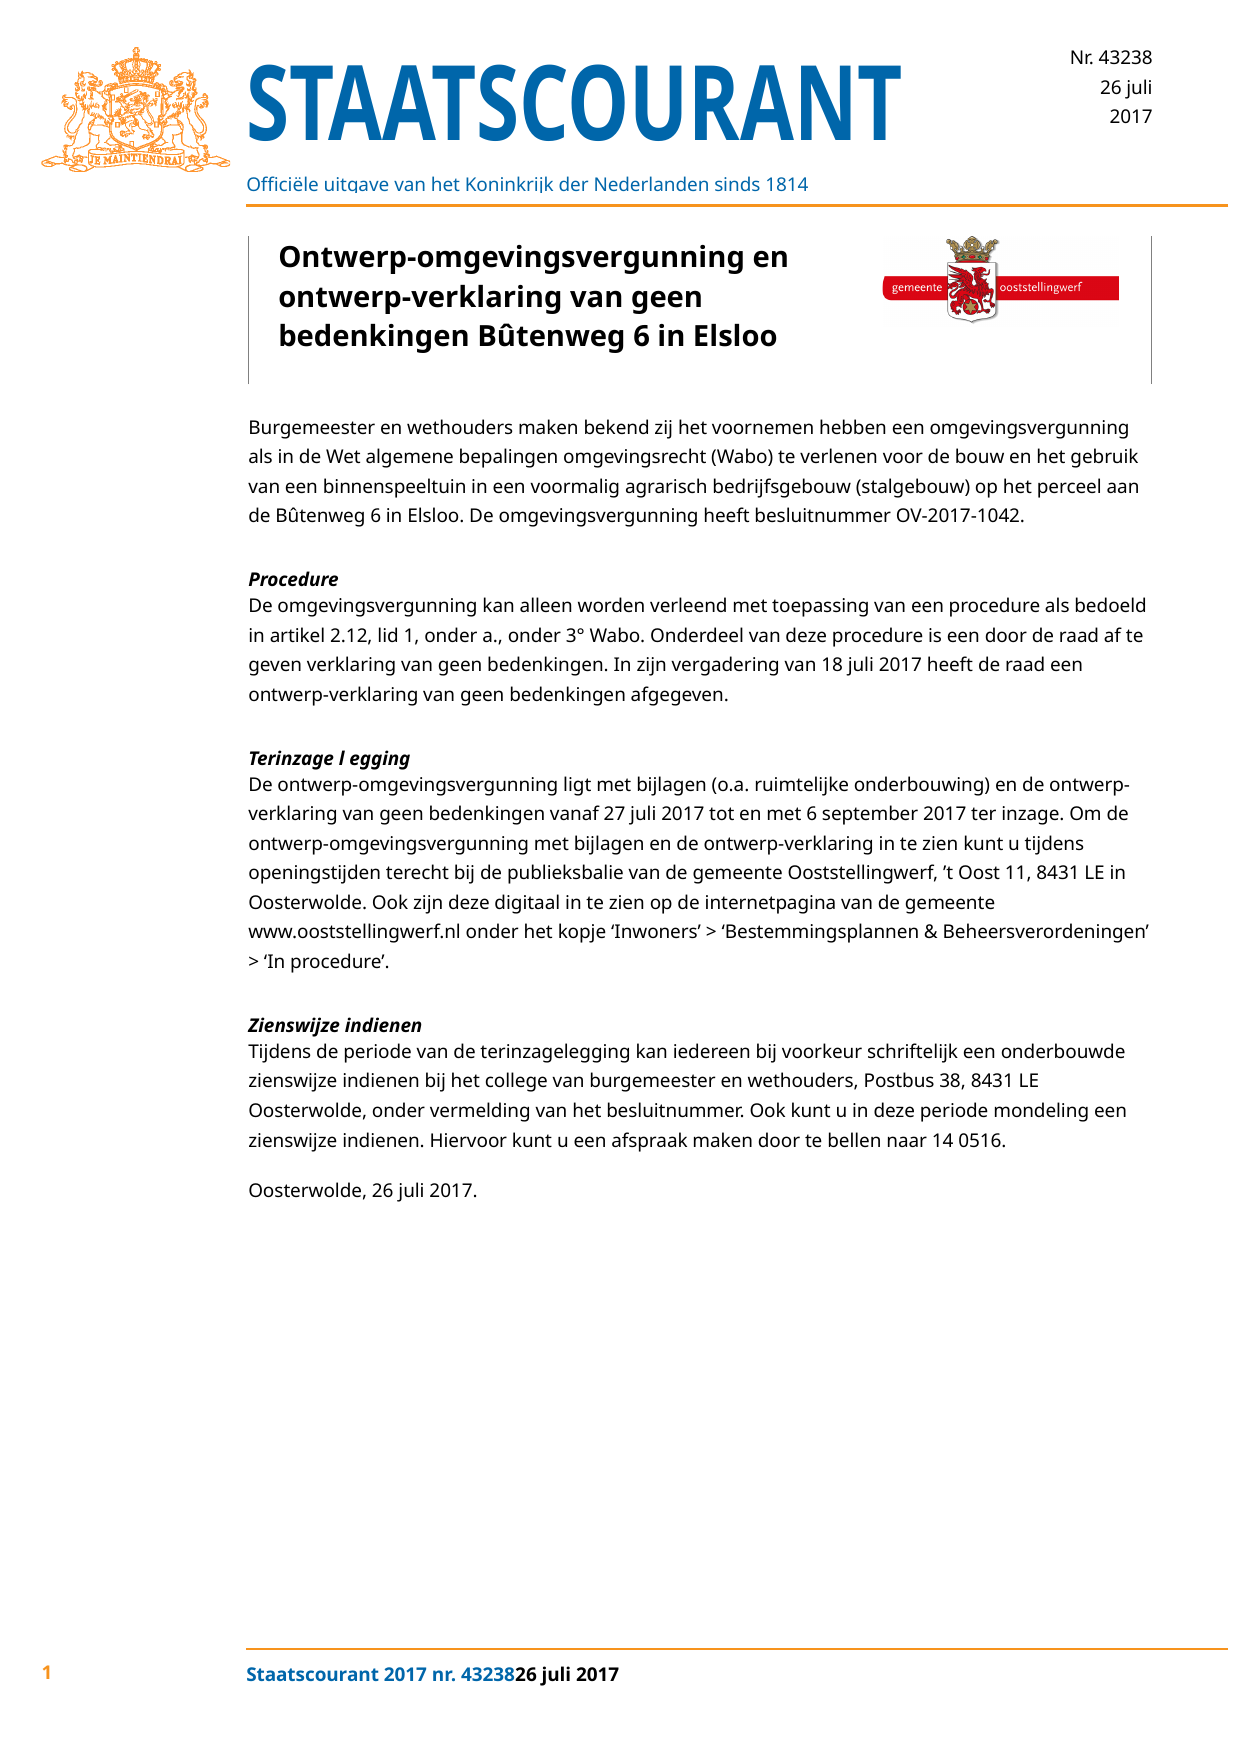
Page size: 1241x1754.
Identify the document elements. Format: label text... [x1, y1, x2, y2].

text Oosterwolde, 26 juli 2017. [248, 1177, 1152, 1203]
table_header [850, 236, 1151, 384]
text Terinzage l egging [248, 745, 1152, 771]
table_header Ontwerp-omgevingsvergunning en ontwerp-verklaring van geen bedenkingen Bûtenweg 6 in Elsloo [249, 236, 850, 384]
picture [882, 236, 1119, 327]
text Burgemeester en wethouders maken bekend zij het voornemen hebben een omgevingsvergunning als in de Wet algemene bepalingen omgevingsrecht (Wabo) te verlenen voor de bouw en het gebruik van een binnenspeeltuin in een voormalig agrarisch bedrijfsgebouw (stalgebouw) op het perceel aan de Bûtenweg 6 in Elsloo. De omgevingsvergunning heeft besluitnummer OV-2017-1042. [248, 414, 1152, 528]
text Procedure [248, 567, 1152, 592]
text Zienswijze indienen [248, 1012, 1152, 1038]
text De ontwerp-omgevingsvergunning ligt met bijlagen (o.a. ruimtelijke onderbouwing) en de ontwerp-verklaring van geen bedenkingen vanaf 27 juli 2017 tot en met 6 september 2017 ter inzage. Om de ontwerp-omgevingsvergunning met bijlagen en de ontwerp-verklaring in te zien kunt u tijdens openingstijden terecht bij de publieksbalie van de gemeente Ooststellingwerf, ’t Oost 11, 8431 LE in Oosterwolde. Ook zijn deze digitaal in te zien op de internetpagina van de gemeente www.ooststellingwerf.nl onder het kopje ‘Inwoners’ > ‘Bestemmingsplannen & Beheersverordeningen’ > ‘In procedure’. [248, 771, 1152, 974]
text De omgevingsvergunning kan alleen worden verleend met toepassing van een procedure als bedoeld in artikel 2.12, lid 1, onder a., onder 3° Wabo. Onderdeel van deze procedure is een door de raad af te geven verklaring van geen bedenkingen. In zijn vergadering van 18 juli 2017 heeft de raad een ontwerp-verklaring van geen bedenkingen afgegeven. [248, 592, 1152, 707]
picture [41, 47, 231, 172]
text Tijdens de periode van de terinzagelegging kan iedereen bij voorkeur schriftelijk een onderbouwde zienswijze indienen bij het college van burgemeester en wethouders, Postbus 38, 8431 LE Oosterwolde, onder vermelding van het besluitnummer. Ook kunt u in deze periode mondeling een zienswijze indienen. Hiervoor kunt u een afspraak maken door te bellen naar 14 0516. [248, 1038, 1152, 1152]
